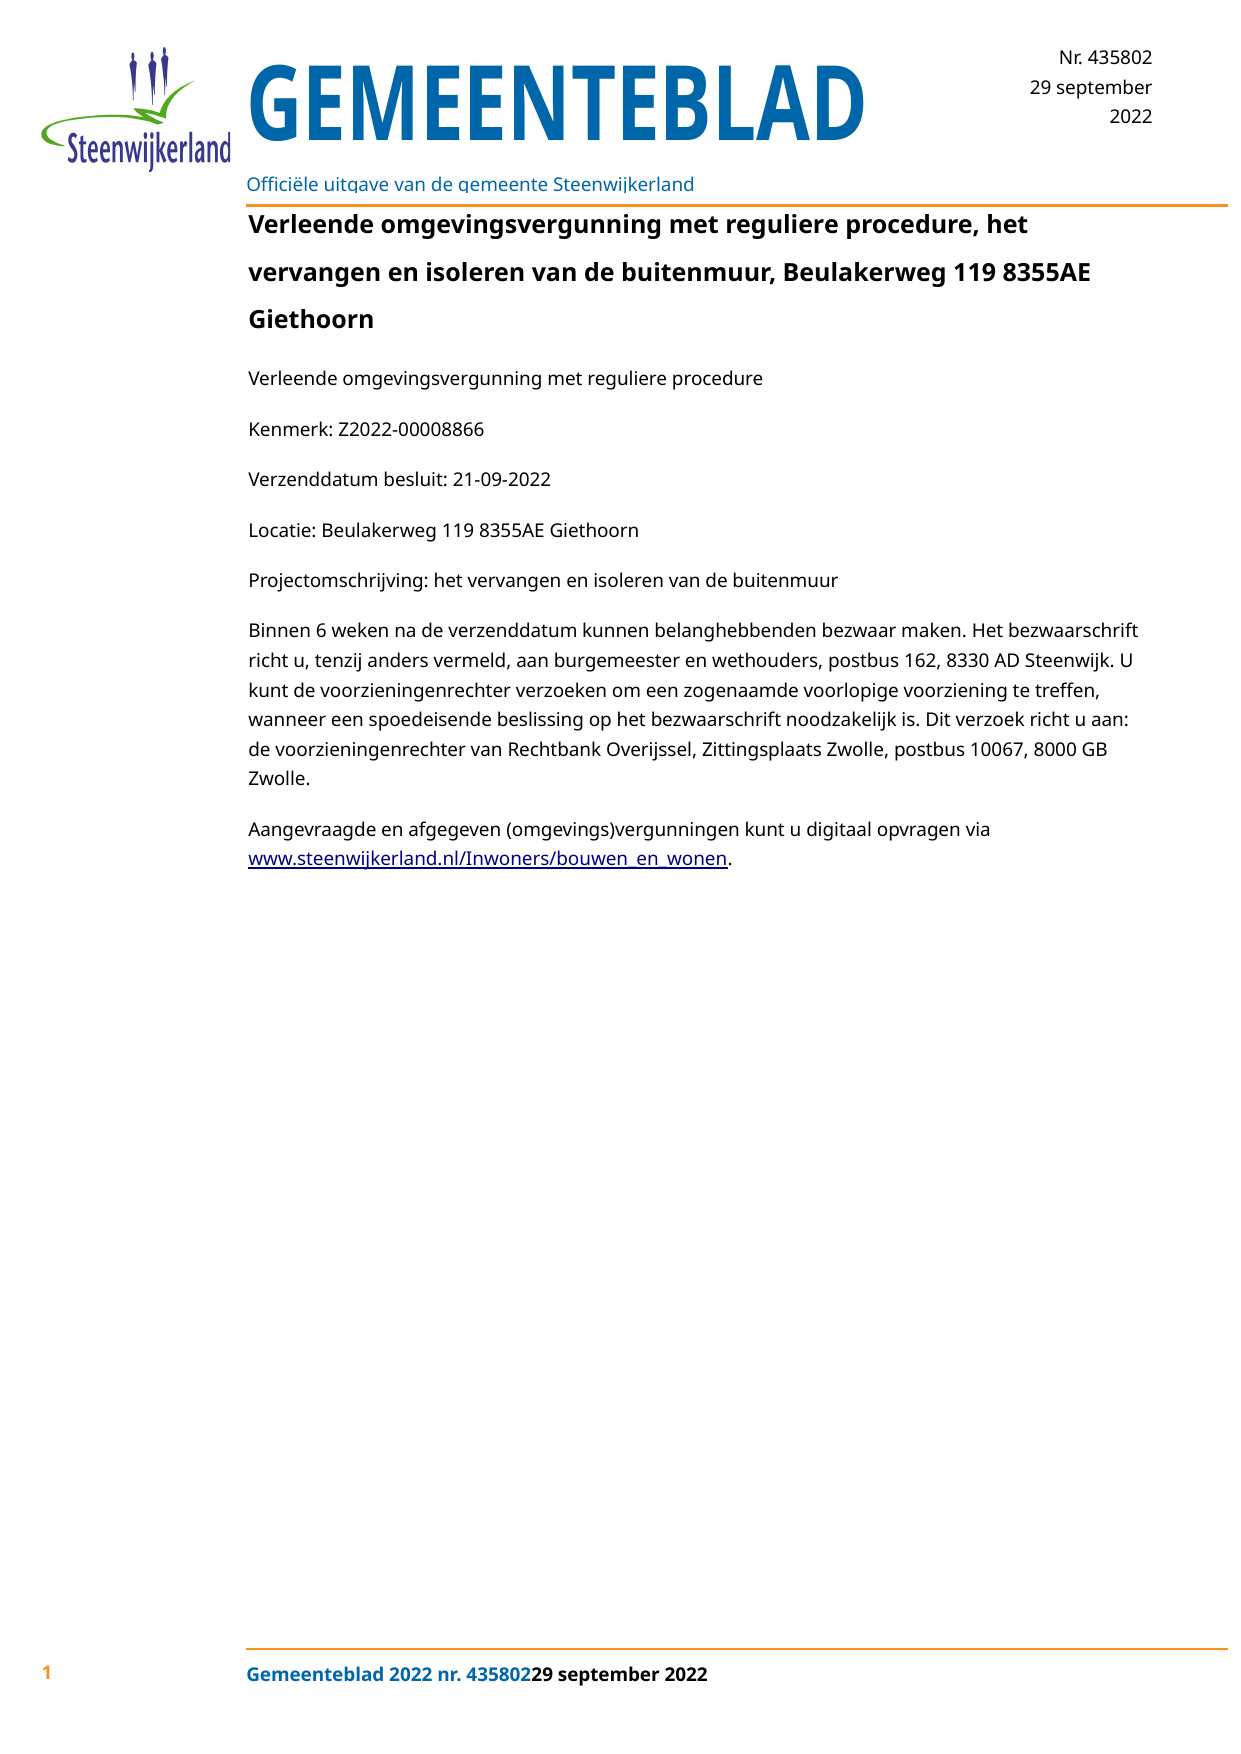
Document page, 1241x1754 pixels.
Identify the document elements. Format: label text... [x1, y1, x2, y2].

text Aangevraagde en afgegeven (omgevings)vergunningen kunt u digitaal opvragen via www.steenwijkerland.nl/Inwoners/bouwen_en_wonen. [248, 816, 1152, 871]
text Verleende omgevingsvergunning met reguliere procedure, het vervangen en isoleren van de buitenmuur, Beulakerweg 119 8355AE Giethoorn [248, 207, 1152, 336]
text Kenmerk: Z2022-00008866 [248, 416, 1152, 442]
picture [41, 47, 231, 172]
text Projectomschrijving: het vervangen en isoleren van de buitenmuur [248, 567, 1152, 593]
text Verleende omgevingsvergunning met reguliere procedure [248, 366, 1152, 391]
text Locatie: Beulakerweg 119 8355AE Giethoorn [248, 517, 1152, 542]
text Binnen 6 weken na de verzenddatum kunnen belanghebbenden bezwaar maken. Het bezwaarschrift richt u, tenzij anders vermeld, aan burgemeester en wethouders, postbus 162, 8330 AD Steenwijk. U kunt de voorzieningenrechter verzoeken om een zogenaamde voorlopige voorziening te treffen, wanneer een spoedeisende beslissing op het bezwaarschrift noodzakelijk is. Dit verzoek richt u aan: de voorzieningenrechter van Rechtbank Overijssel, Zittingsplaats Zwolle, postbus 10067, 8000 GB Zwolle. [248, 618, 1152, 791]
text Verzenddatum besluit: 21-09-2022 [248, 466, 1152, 492]
